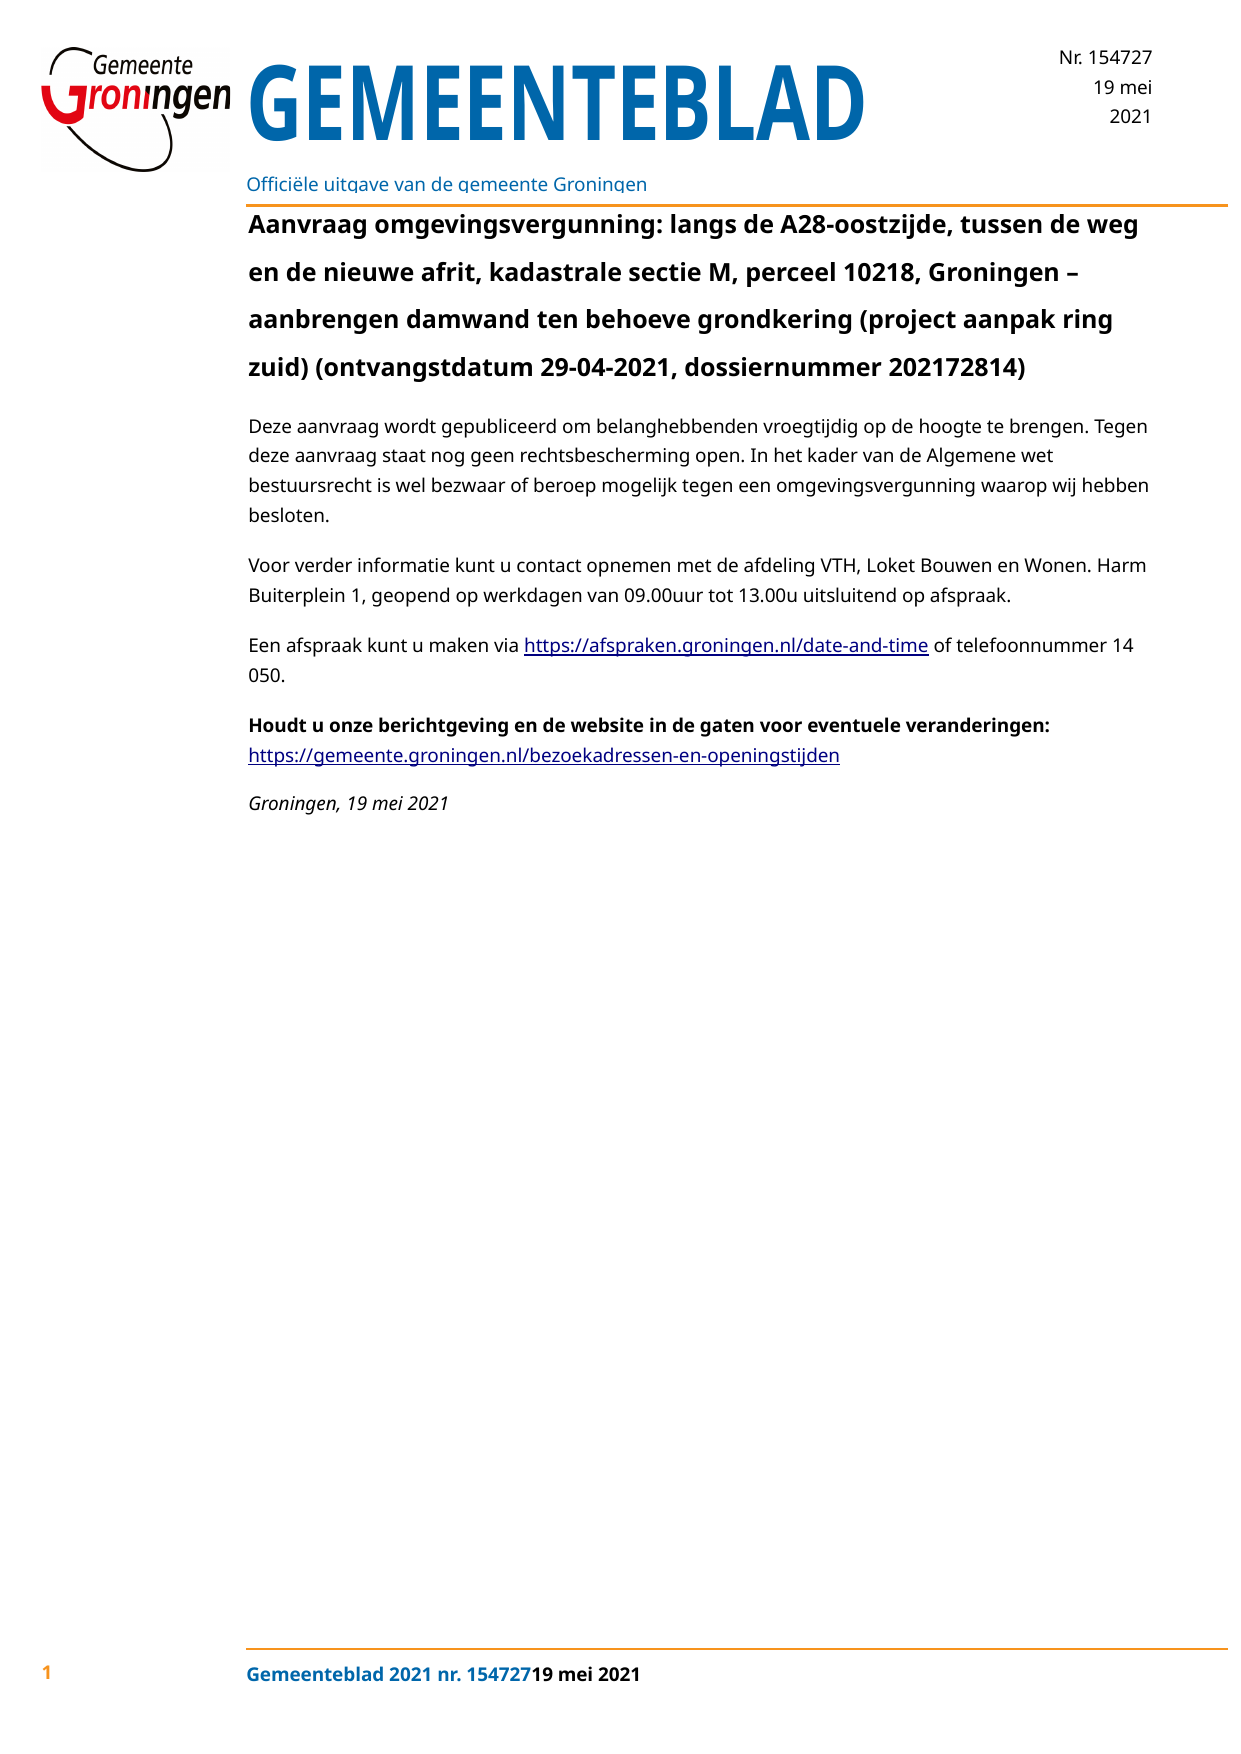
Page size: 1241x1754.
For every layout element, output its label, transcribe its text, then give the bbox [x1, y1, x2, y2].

text Groningen, 19 mei 2021 [248, 790, 1152, 815]
text Houdt u onze berichtgeving en de website in de gaten voor eventuele veranderingen: https://gemeente.groningen.nl/bezoekadressen-en-openingstijden [248, 712, 1152, 768]
text Een afspraak kunt u maken via https://afspraken.groningen.nl/date-and-time of telefoonnummer 14 050. [248, 632, 1152, 688]
picture [41, 47, 231, 172]
text Aanvraag omgevingsvergunning: langs de A28-oostzijde, tussen de weg en de nieuwe afrit, kadastrale sectie M, perceel 10218, Groningen – aanbrengen damwand ten behoeve grondkering (project aanpak ring zuid) (ontvangstdatum 29-04-2021, dossiernummer 202172814) [248, 207, 1152, 384]
text Voor verder informatie kunt u contact opnemen met de afdeling VTH, Loket Bouwen en Wonen. Harm Buiterplein 1, geopend op werkdagen van 09.00uur tot 13.00u uitsluitend op afspraak. [248, 552, 1152, 608]
text Deze aanvraag wordt gepubliceerd om belanghebbenden vroegtijdig op de hoogte te brengen. Tegen deze aanvraag staat nog geen rechtsbescherming open. In het kader van de Algemene wet bestuursrecht is wel bezwaar of beroep mogelijk tegen een omgevingsvergunning waarop wij hebben besloten. [248, 413, 1152, 528]
